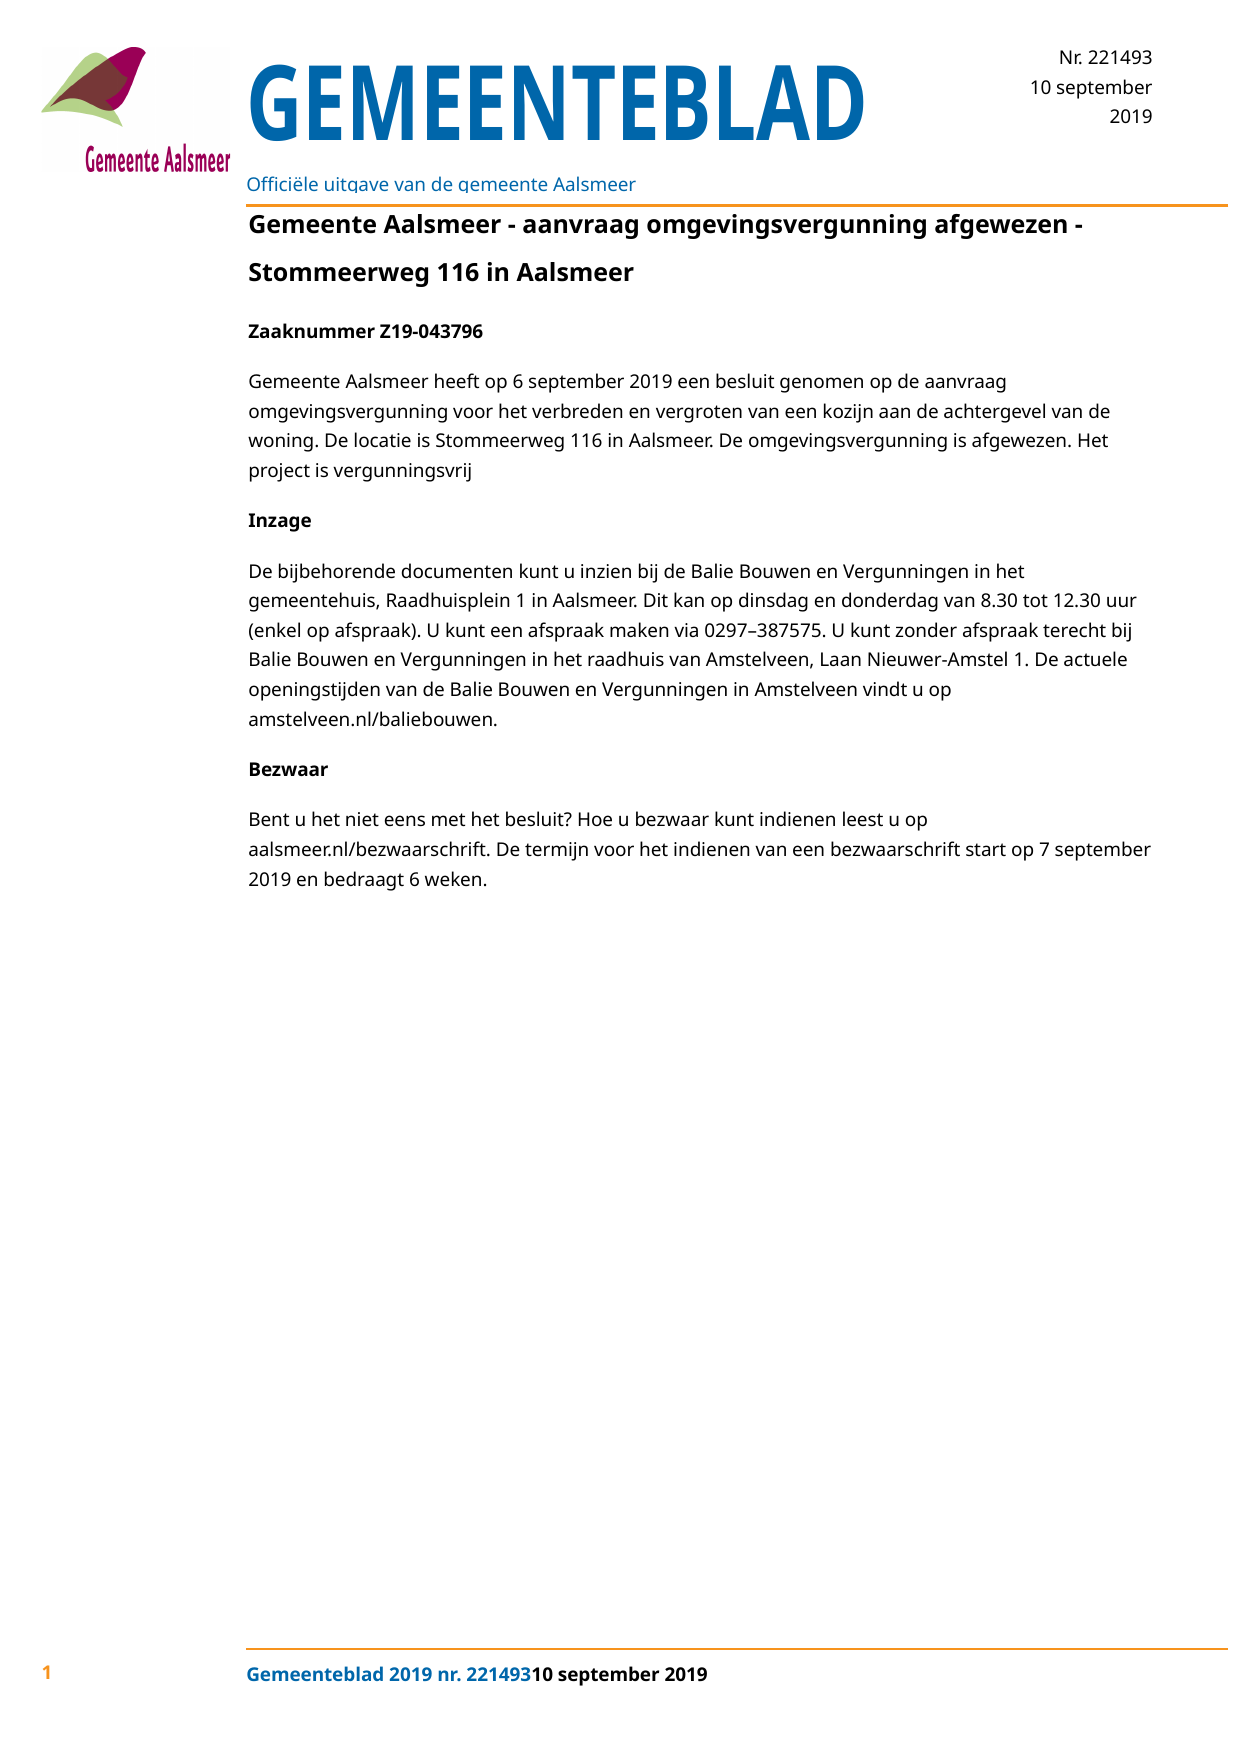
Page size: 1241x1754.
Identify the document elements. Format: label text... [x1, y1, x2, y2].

text Zaaknummer Z19-043796 [248, 318, 1152, 344]
text Gemeente Aalsmeer heeft op 6 september 2019 een besluit genomen op de aanvraag omgevingsvergunning voor het verbreden en vergroten van een kozijn aan de achtergevel van de woning. De locatie is Stommeerweg 116 in Aalsmeer. De omgevingsvergunning is afgewezen. Het project is vergunningsvrij [248, 368, 1152, 483]
text Inzage [248, 507, 1152, 533]
text Bezwaar [248, 756, 1152, 782]
picture [41, 47, 231, 172]
text Bent u het niet eens met het besluit? Hoe u bezwaar kunt indienen leest u op aalsmeer.nl/bezwaarschrift. De termijn voor het indienen van een bezwaarschrift start op 7 september 2019 en bedraagt 6 weken. [248, 807, 1152, 892]
text De bijbehorende documenten kunt u inzien bij de Balie Bouwen en Vergunningen in het gemeentehuis, Raadhuisplein 1 in Aalsmeer. Dit kan op dinsdag en donderdag van 8.30 tot 12.30 uur (enkel op afspraak). U kunt een afspraak maken via 0297–387575. U kunt zonder afspraak terecht bij Balie Bouwen en Vergunningen in het raadhuis van Amstelveen, Laan Nieuwer-Amstel 1. De actuele openingstijden van de Balie Bouwen en Vergunningen in Amstelveen vindt u op amstelveen.nl/baliebouwen. [248, 558, 1152, 732]
text Gemeente Aalsmeer - aanvraag omgevingsvergunning afgewezen - Stommeerweg 116 in Aalsmeer [248, 207, 1152, 288]
